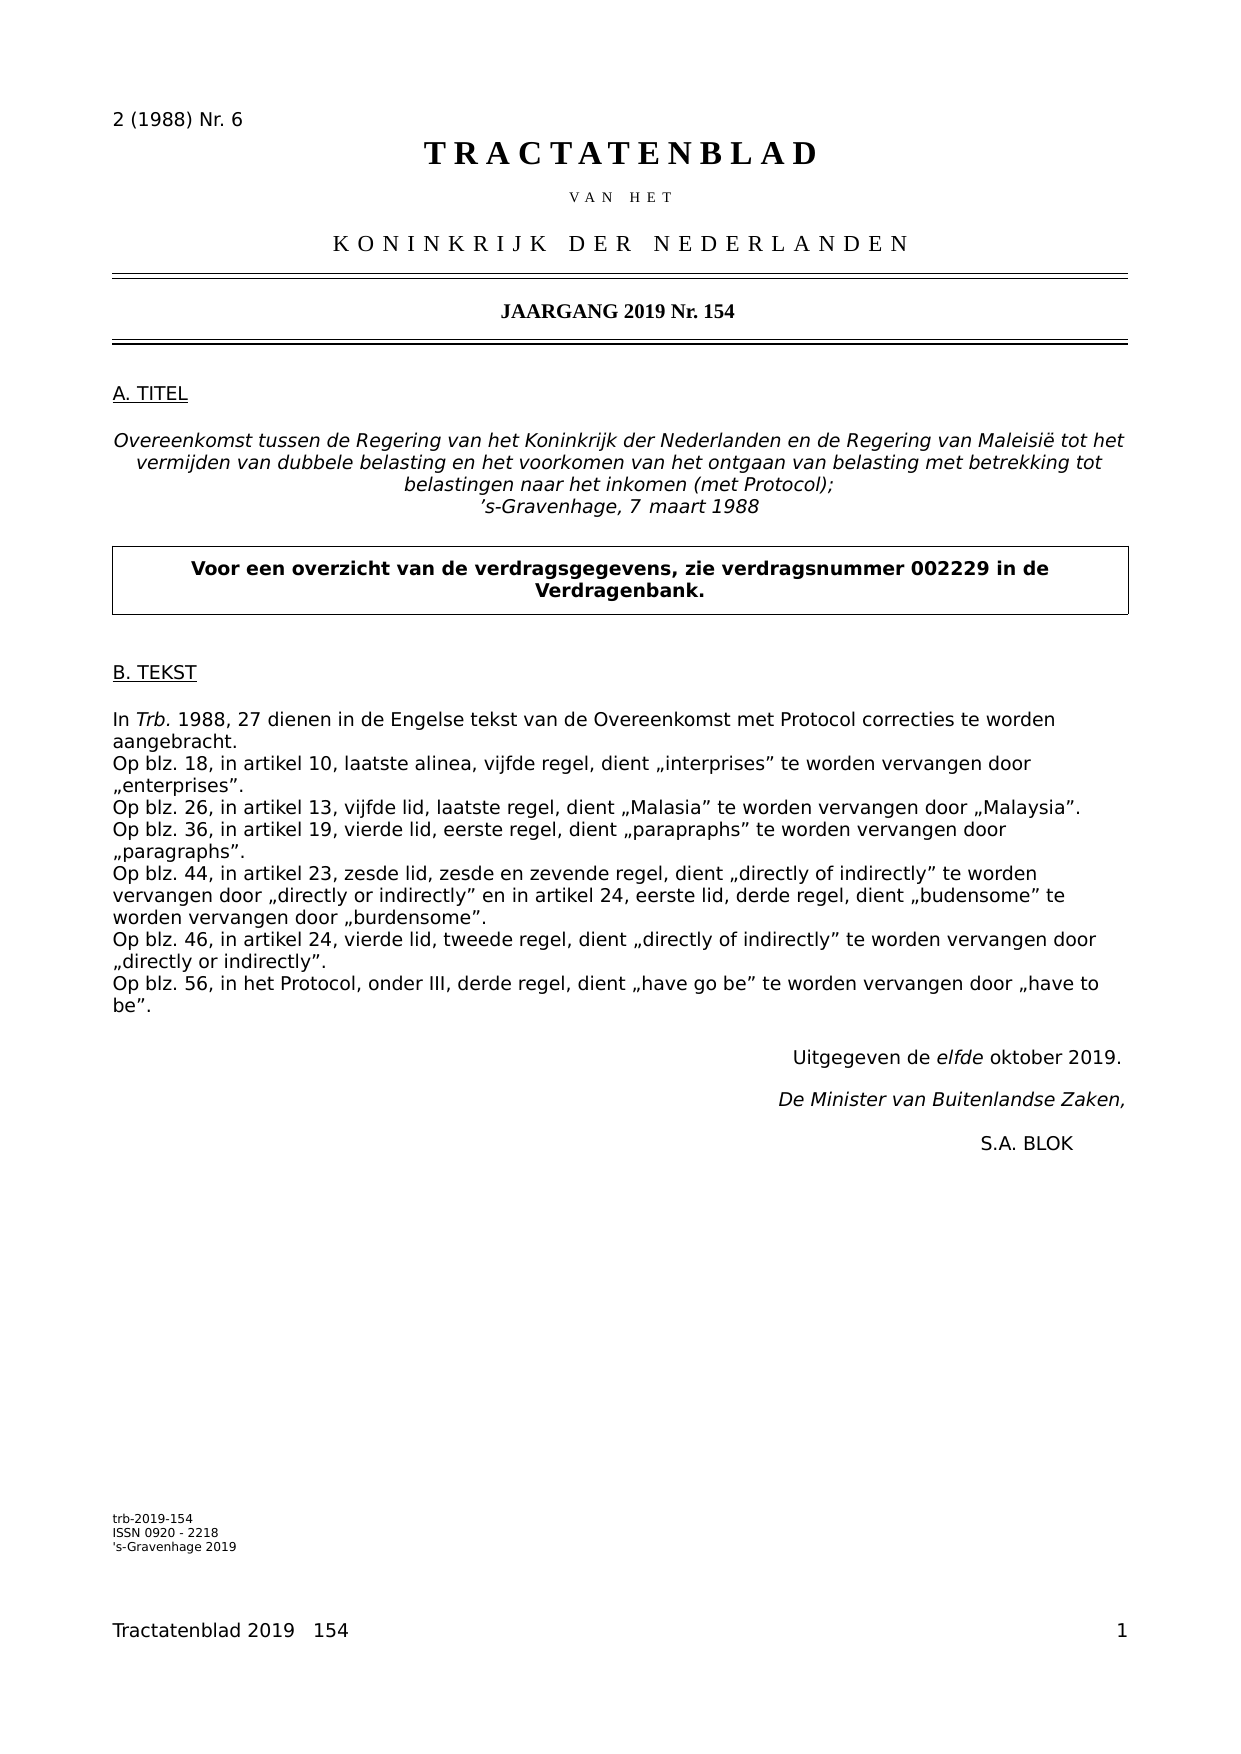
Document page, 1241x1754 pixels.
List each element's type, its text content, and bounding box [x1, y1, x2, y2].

text Overeenkomst tussen de Regering van het Koninkrijk der Nederlanden en de Regering van Maleisië tot het vermijden van dubbele belasting en het voorkomen van het ontgaan van belasting met betrekking tot belastingen naar het inkomen (met Protocol); [112, 430, 1128, 496]
text Op blz. 46, in artikel 24, vierde lid, tweede regel, dient „directly of indirectly” te worden vervangen door „directly or indirectly”. [112, 929, 1128, 973]
text 2 (1988) Nr. 6 [112, 109, 1128, 131]
text KONINKRIJK DER NEDERLANDEN [112, 229, 1128, 256]
text ISSN 0920 - 2218 [112, 1526, 346, 1540]
text 's-Gravenhage 2019 [112, 1540, 346, 1554]
text ’s-Gravenhage, 7 maart 1988 [112, 496, 1128, 518]
text Op blz. 18, in artikel 10, laatste alinea, vijfde regel, dient „interprises” te worden vervangen door „enterprises”. [112, 753, 1128, 797]
subtitle A. TITEL [112, 383, 1128, 405]
text JAARGANG 2019 Nr. 154 [112, 299, 1128, 323]
text TRACTATENBLAD [112, 133, 1128, 172]
text Op blz. 44, in artikel 23, zesde lid, zesde en zevende regel, dient „directly of indirectly” te worden vervangen door „directly or indirectly” en in artikel 24, eerste lid, derde regel, dient „budensome” te worden vervangen door „burdensome”. [112, 863, 1128, 929]
text De Minister van Buitenlandse Zaken, S.A. BLOK [112, 1089, 1128, 1155]
text Op blz. 26, in artikel 13, vijfde lid, laatste regel, dient „Malasia” te worden vervangen door „Malaysia”. [112, 797, 1128, 819]
text Uitgegeven de elfde oktober 2019. [112, 1047, 1128, 1069]
subtitle B. TEKST [112, 662, 1128, 684]
text trb-2019-154 [112, 1512, 346, 1526]
text Op blz. 36, in artikel 19, vierde lid, eerste regel, dient „parapraphs” te worden vervangen door „paragraphs”. [112, 819, 1128, 863]
text Op blz. 56, in het Protocol, onder III, derde regel, dient „have go be” te worden vervangen door „have to be”. [112, 973, 1128, 1017]
text VAN HET [112, 189, 1128, 206]
text In Trb. 1988, 27 dienen in de Engelse tekst van de Overeenkomst met Protocol correcties te worden aangebracht. [112, 709, 1128, 753]
